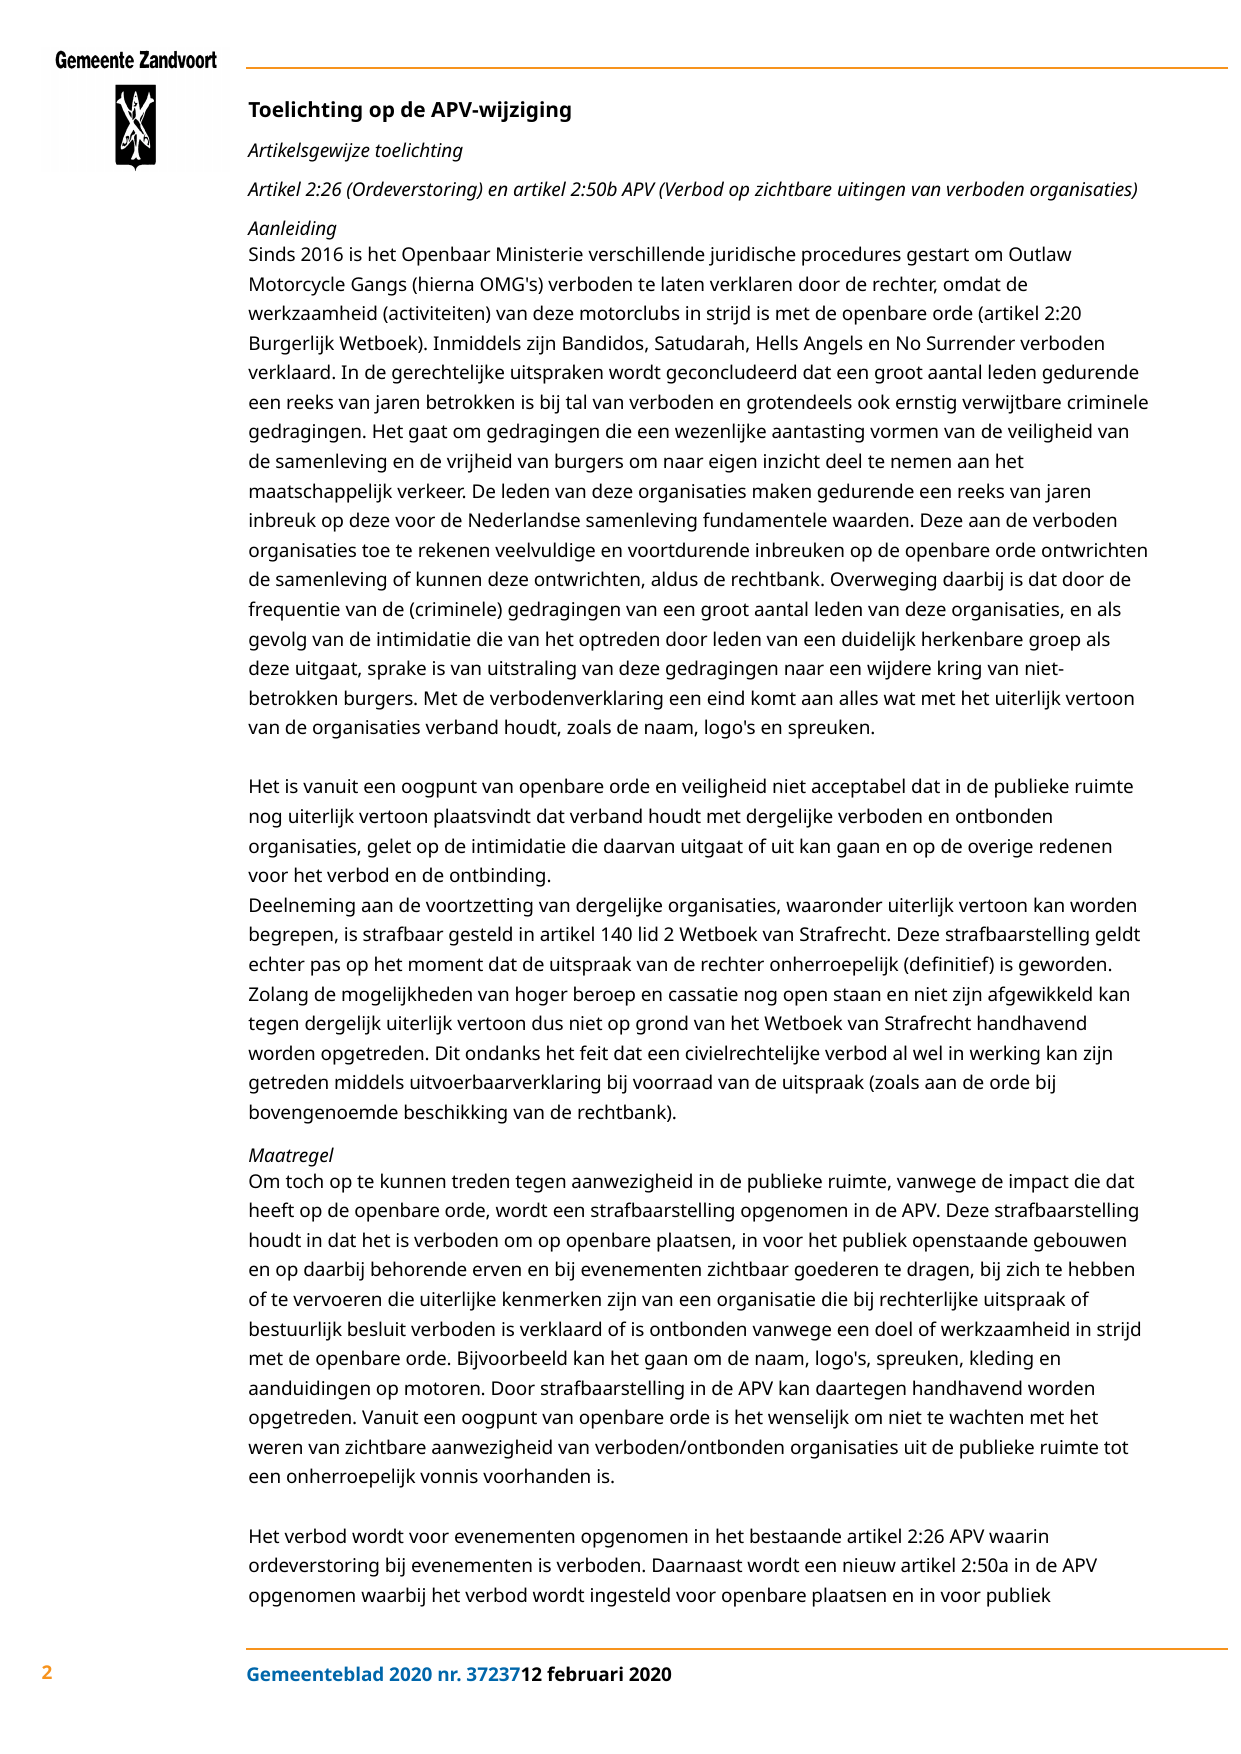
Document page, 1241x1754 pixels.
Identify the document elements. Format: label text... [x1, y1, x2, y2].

text Sinds 2016 is het Openbaar Ministerie verschillende juridische procedures gestart om Outlaw Motorcycle Gangs (hierna OMG's) verboden te laten verklaren door de rechter, omdat de werkzaamheid (activiteiten) van deze motorclubs in strijd is met de openbare orde (artikel 2:20 Burgerlijk Wetboek). Inmiddels zijn Bandidos, Satudarah, Hells Angels en No Surrender verboden verklaard. In de gerechtelijke uitspraken wordt geconcludeerd dat een groot aantal leden gedurende een reeks van jaren betrokken is bij tal van verboden en grotendeels ook ernstig verwijtbare criminele gedragingen. Het gaat om gedragingen die een wezenlijke aantasting vormen van de veiligheid van de samenleving en de vrijheid van burgers om naar eigen inzicht deel te nemen aan het maatschappelijk verkeer. De leden van deze organisaties maken gedurende een reeks van jaren inbreuk op deze voor de Nederlandse samenleving fundamentele waarden. Deze aan de verboden organisaties toe te rekenen veelvuldige en voortdurende inbreuken op de openbare orde ontwrichten de samenleving of kunnen deze ontwrichten, aldus de rechtbank. Overweging daarbij is dat door de frequentie van de (criminele) gedragingen van een groot aantal leden van deze organisaties, en als gevolg van de intimidatie die van het optreden door leden van een duidelijk herkenbare groep als deze uitgaat, sprake is van uitstraling van deze gedragingen naar een wijdere kring van niet-betrokken burgers. Met de verbodenverklaring een eind komt aan alles wat met het uiterlijk vertoon van de organisaties verband houdt, zoals de naam, logo's en spreuken. [248, 241, 1152, 740]
text Aanleiding [248, 215, 1152, 241]
picture [41, 47, 231, 172]
text Maatregel [248, 1142, 1152, 1168]
text Artikel 2:26 (Ordeverstoring) en artikel 2:50b APV (Verbod op zichtbare uitingen van verboden organisaties) [248, 176, 1152, 202]
text Het verbod wordt voor evenementen opgenomen in het bestaande artikel 2:26 APV waarin ordeverstoring bij evenementen is verboden. Daarnaast wordt een nieuw artikel 2:50a in de APV opgenomen waarbij het verbod wordt ingesteld voor openbare plaatsen en in voor publiek [248, 1523, 1152, 1608]
text Het is vanuit een oogpunt van openbare orde en veiligheid niet acceptabel dat in de publieke ruimte nog uiterlijk vertoon plaatsvindt dat verband houdt met dergelijke verboden en ontbonden organisaties, gelet op de intimidatie die daarvan uitgaat of uit kan gaan en op de overige redenen voor het verbod en de ontbinding. [248, 774, 1152, 888]
text Artikelsgewijze toelichting [248, 137, 1152, 163]
text Toelichting op de APV-wijziging [248, 95, 1152, 123]
text Deelneming aan de voortzetting van dergelijke organisaties, waaronder uiterlijk vertoon kan worden begrepen, is strafbaar gesteld in artikel 140 lid 2 Wetboek van Strafrecht. Deze strafbaarstelling geldt echter pas op het moment dat de uitspraak van de rechter onherroepelijk (definitief) is geworden. Zolang de mogelijkheden van hoger beroep en cassatie nog open staan en niet zijn afgewikkeld kan tegen dergelijk uiterlijk vertoon dus niet op grond van het Wetboek van Strafrecht handhavend worden opgetreden. Dit ondanks het feit dat een civielrechtelijke verbod al wel in werking kan zijn getreden middels uitvoerbaarverklaring bij voorraad van de uitspraak (zoals aan de orde bij bovengenoemde beschikking van de rechtbank). [248, 892, 1152, 1125]
text Om toch op te kunnen treden tegen aanwezigheid in de publieke ruimte, vanwege de impact die dat heeft op de openbare orde, wordt een strafbaarstelling opgenomen in de APV. Deze strafbaarstelling houdt in dat het is verboden om op openbare plaatsen, in voor het publiek openstaande gebouwen en op daarbij behorende erven en bij evenementen zichtbaar goederen te dragen, bij zich te hebben of te vervoeren die uiterlijke kenmerken zijn van een organisatie die bij rechterlijke uitspraak of bestuurlijk besluit verboden is verklaard of is ontbonden vanwege een doel of werkzaamheid in strijd met de openbare orde. Bijvoorbeeld kan het gaan om de naam, logo's, spreuken, kleding en aanduidingen op motoren. Door strafbaarstelling in de APV kan daartegen handhavend worden opgetreden. Vanuit een oogpunt van openbare orde is het wenselijk om niet te wachten met het weren van zichtbare aanwezigheid van verboden/ontbonden organisaties uit de publieke ruimte tot een onherroepelijk vonnis voorhanden is. [248, 1168, 1152, 1489]
